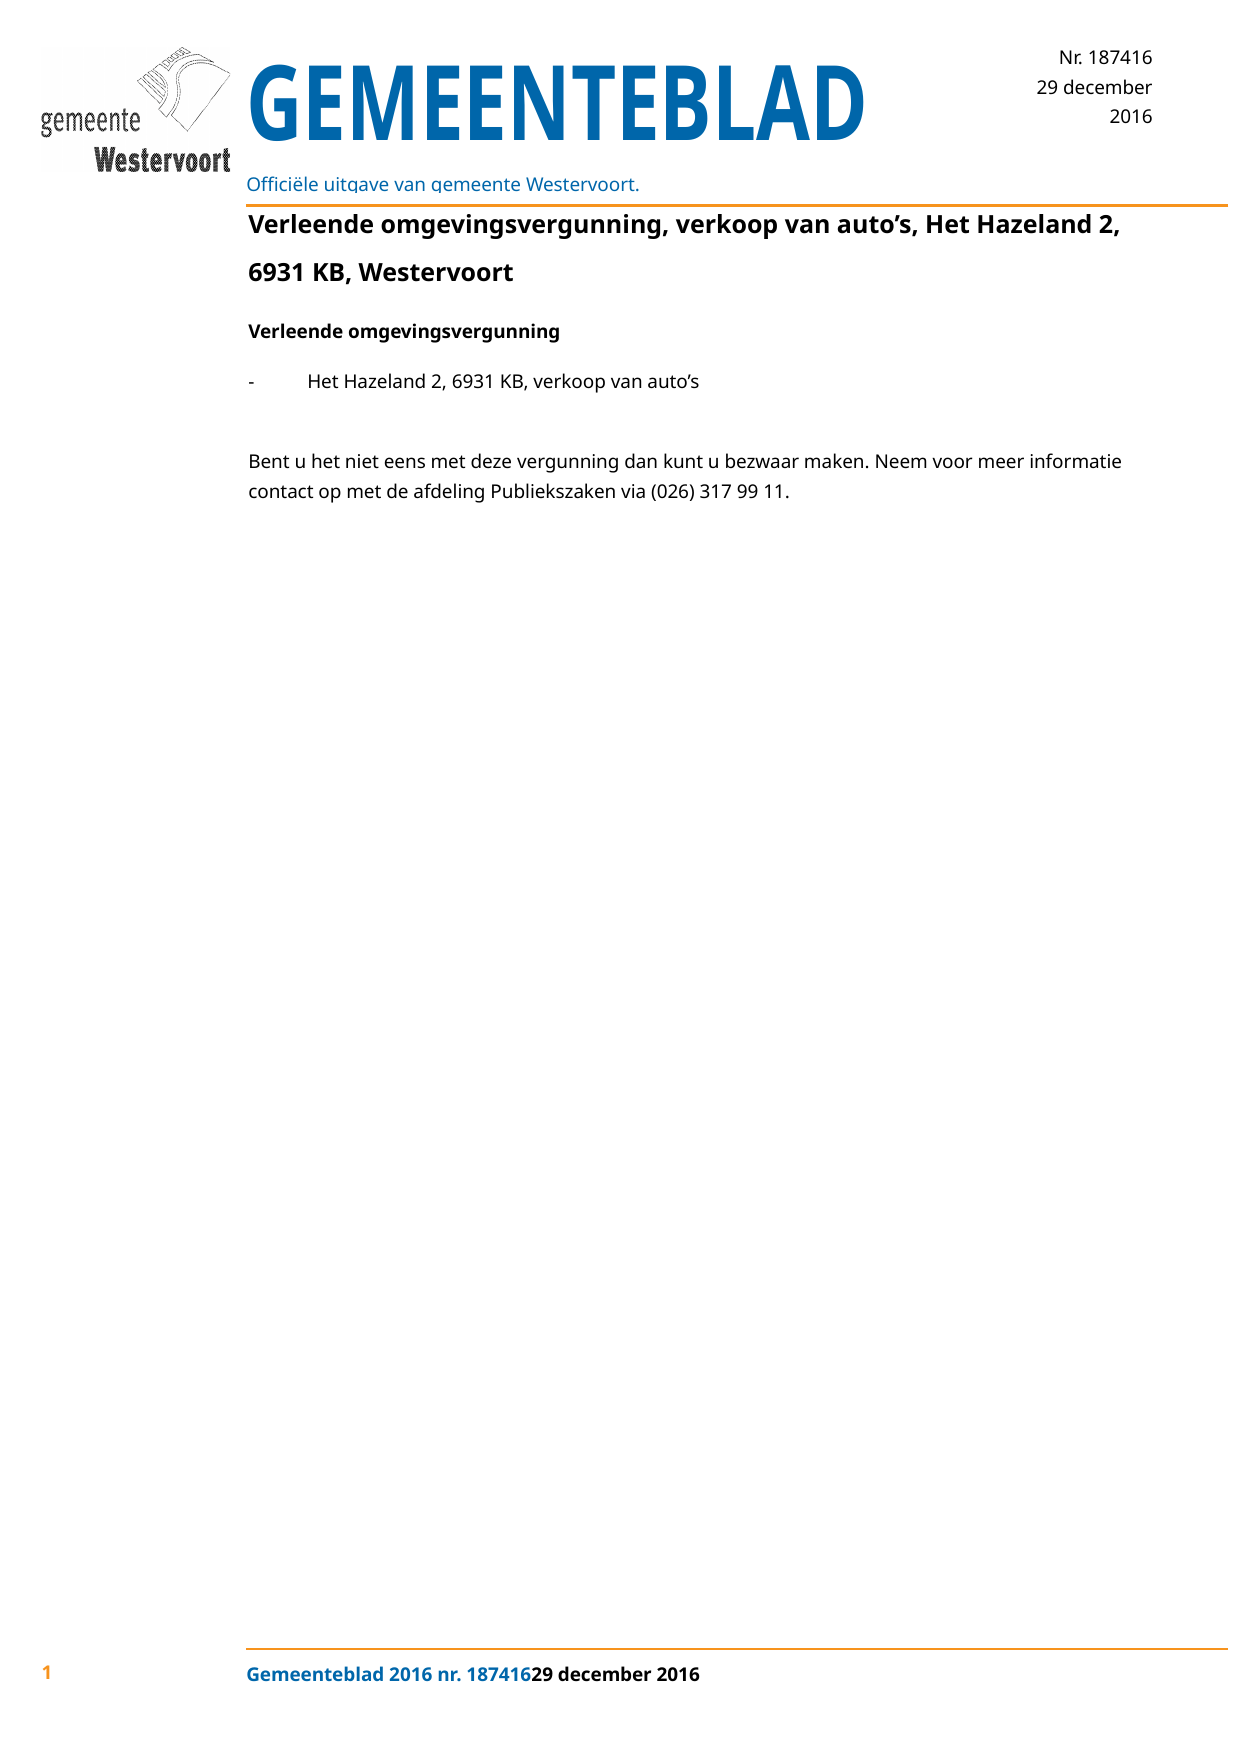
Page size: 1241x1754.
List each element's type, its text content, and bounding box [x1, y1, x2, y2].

text Bent u het niet eens met deze vergunning dan kunt u bezwaar maken. Neem voor meer informatie contact op met de afdeling Publiekszaken via (026) 317 99 11. [248, 448, 1152, 504]
text Verleende omgevingsvergunning, verkoop van auto’s, Het Hazeland 2, 6931 KB, Westervoort [248, 207, 1152, 288]
text Verleende omgevingsvergunning [248, 318, 1152, 344]
picture [41, 47, 231, 172]
list Het Hazeland 2, 6931 KB, verkoop van auto’s [248, 368, 1152, 394]
